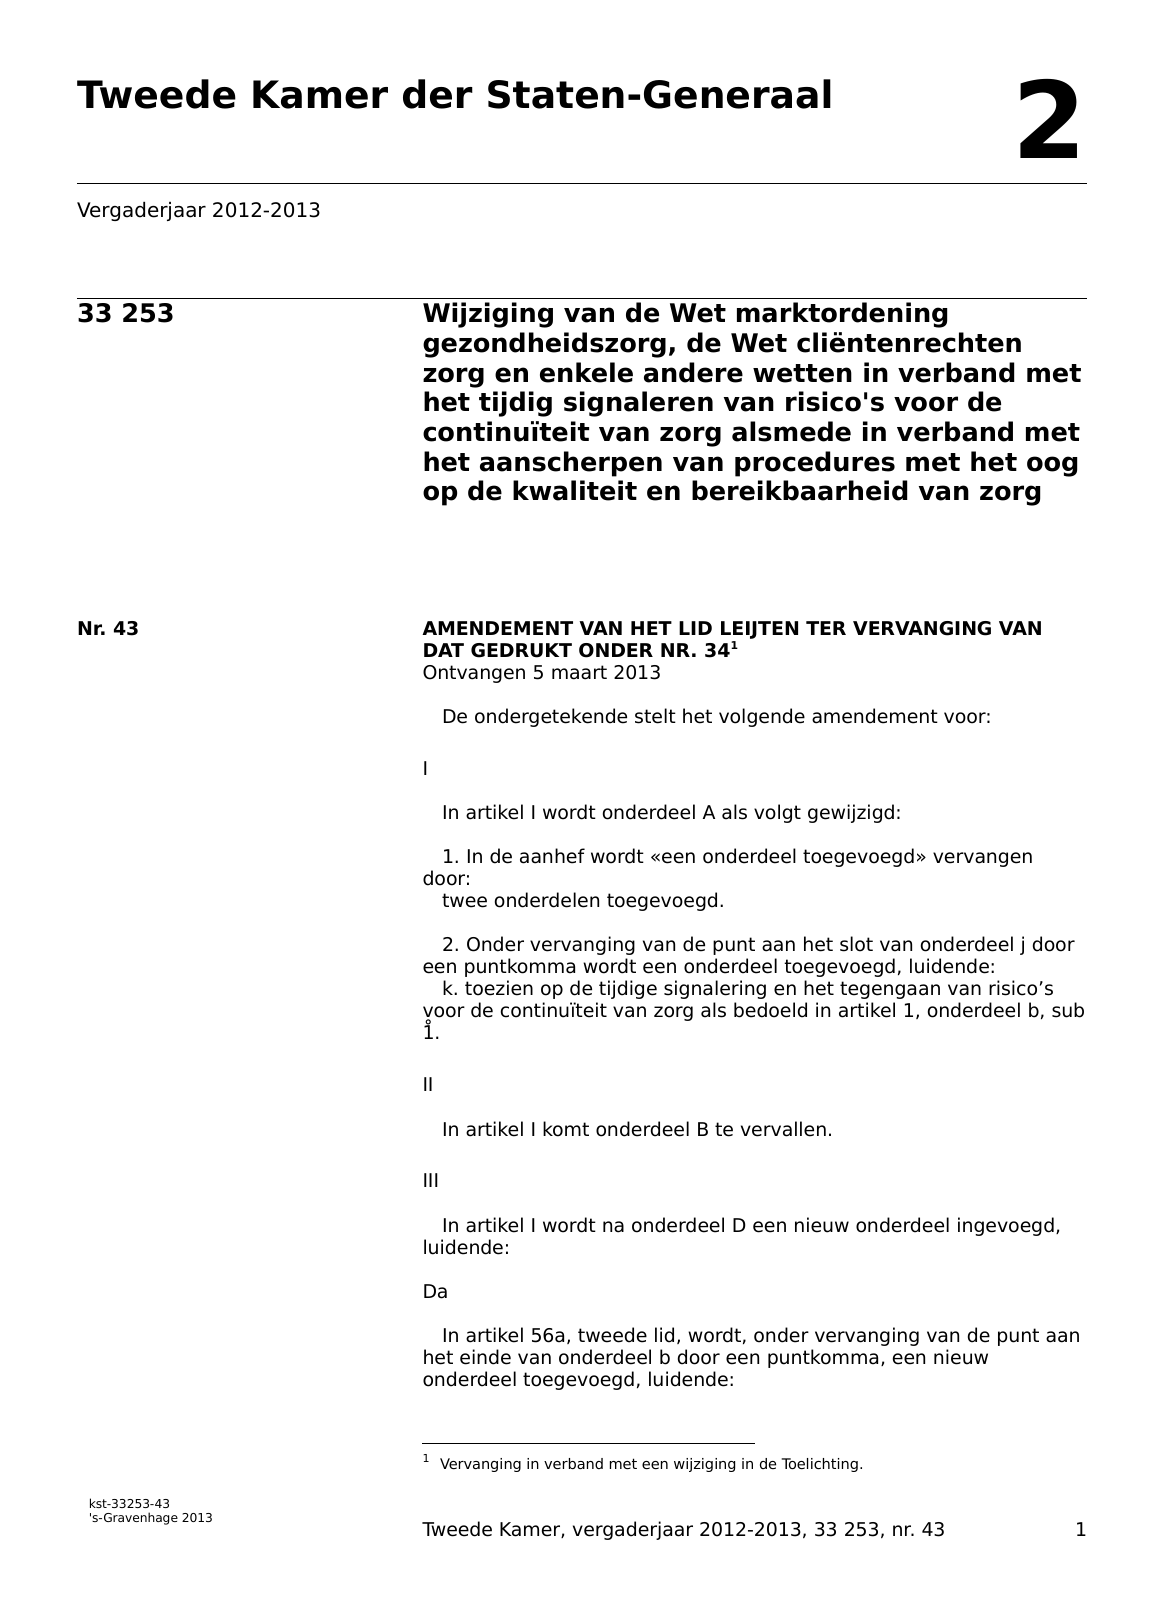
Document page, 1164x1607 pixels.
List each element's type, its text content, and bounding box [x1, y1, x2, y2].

table_cell Vergaderjaar 2012-2013 [77, 184, 1087, 298]
text In artikel 56a, tweede lid, wordt, onder vervanging van de punt aan het einde van onderdeel b door een puntkomma, een nieuw onderdeel toegevoegd, luidende: [422, 1325, 1087, 1391]
text In artikel I komt onderdeel B te vervallen. [422, 1118, 1087, 1140]
text Vervanging in verband met een wijziging in de Toelichting. [422, 1452, 1087, 1474]
table_header 2 [886, 59, 1087, 183]
subtitle III [422, 1170, 1087, 1192]
table_header Tweede Kamer der Staten-Generaal [77, 59, 886, 183]
text Da [422, 1281, 1087, 1303]
text 's-Gravenhage 2013 [88, 1511, 323, 1525]
text In artikel I wordt onderdeel A als volgt gewijzigd: [422, 802, 1087, 824]
subtitle II [422, 1074, 1087, 1096]
text Ontvangen 5 maart 2013 [422, 662, 1087, 684]
text 2. Onder vervanging van de punt aan het slot van onderdeel j door een puntkomma wordt een onderdeel toegevoegd, luidende: [422, 934, 1087, 978]
text In artikel I wordt na onderdeel D een nieuw onderdeel ingevoegd, luidende: [422, 1214, 1087, 1258]
text kst-33253-43 [88, 1497, 323, 1511]
text De ondergetekende stelt het volgende amendement voor: [422, 706, 1087, 728]
subtitle I [422, 758, 1087, 780]
subtitle 33 253 Wijziging van de Wet marktordening gezondheidszorg, de Wet cliëntenrechten zorg en enkele andere wetten in verband met het tijdig signaleren van risico's voor de continuïteit van zorg alsmede in verband met het aanscherpen van procedures met het oog op de kwaliteit en bereikbaarheid van zorg [77, 299, 1087, 507]
text k. toezien op de tijdige signalering en het tegengaan van risico’s voor de continuïteit van zorg als bedoeld in artikel 1, onderdeel b, sub 1̊. [422, 978, 1087, 1044]
text 1. In de aanhef wordt «een onderdeel toegevoegd» vervangen door: [422, 846, 1087, 890]
subtitle Nr. 43 AMENDEMENT VAN HET LID LEIJTEN TER VERVANGING VAN DAT GEDRUKT ONDER NR. 34 [77, 618, 1087, 662]
text twee onderdelen toegevoegd. [422, 890, 1087, 912]
